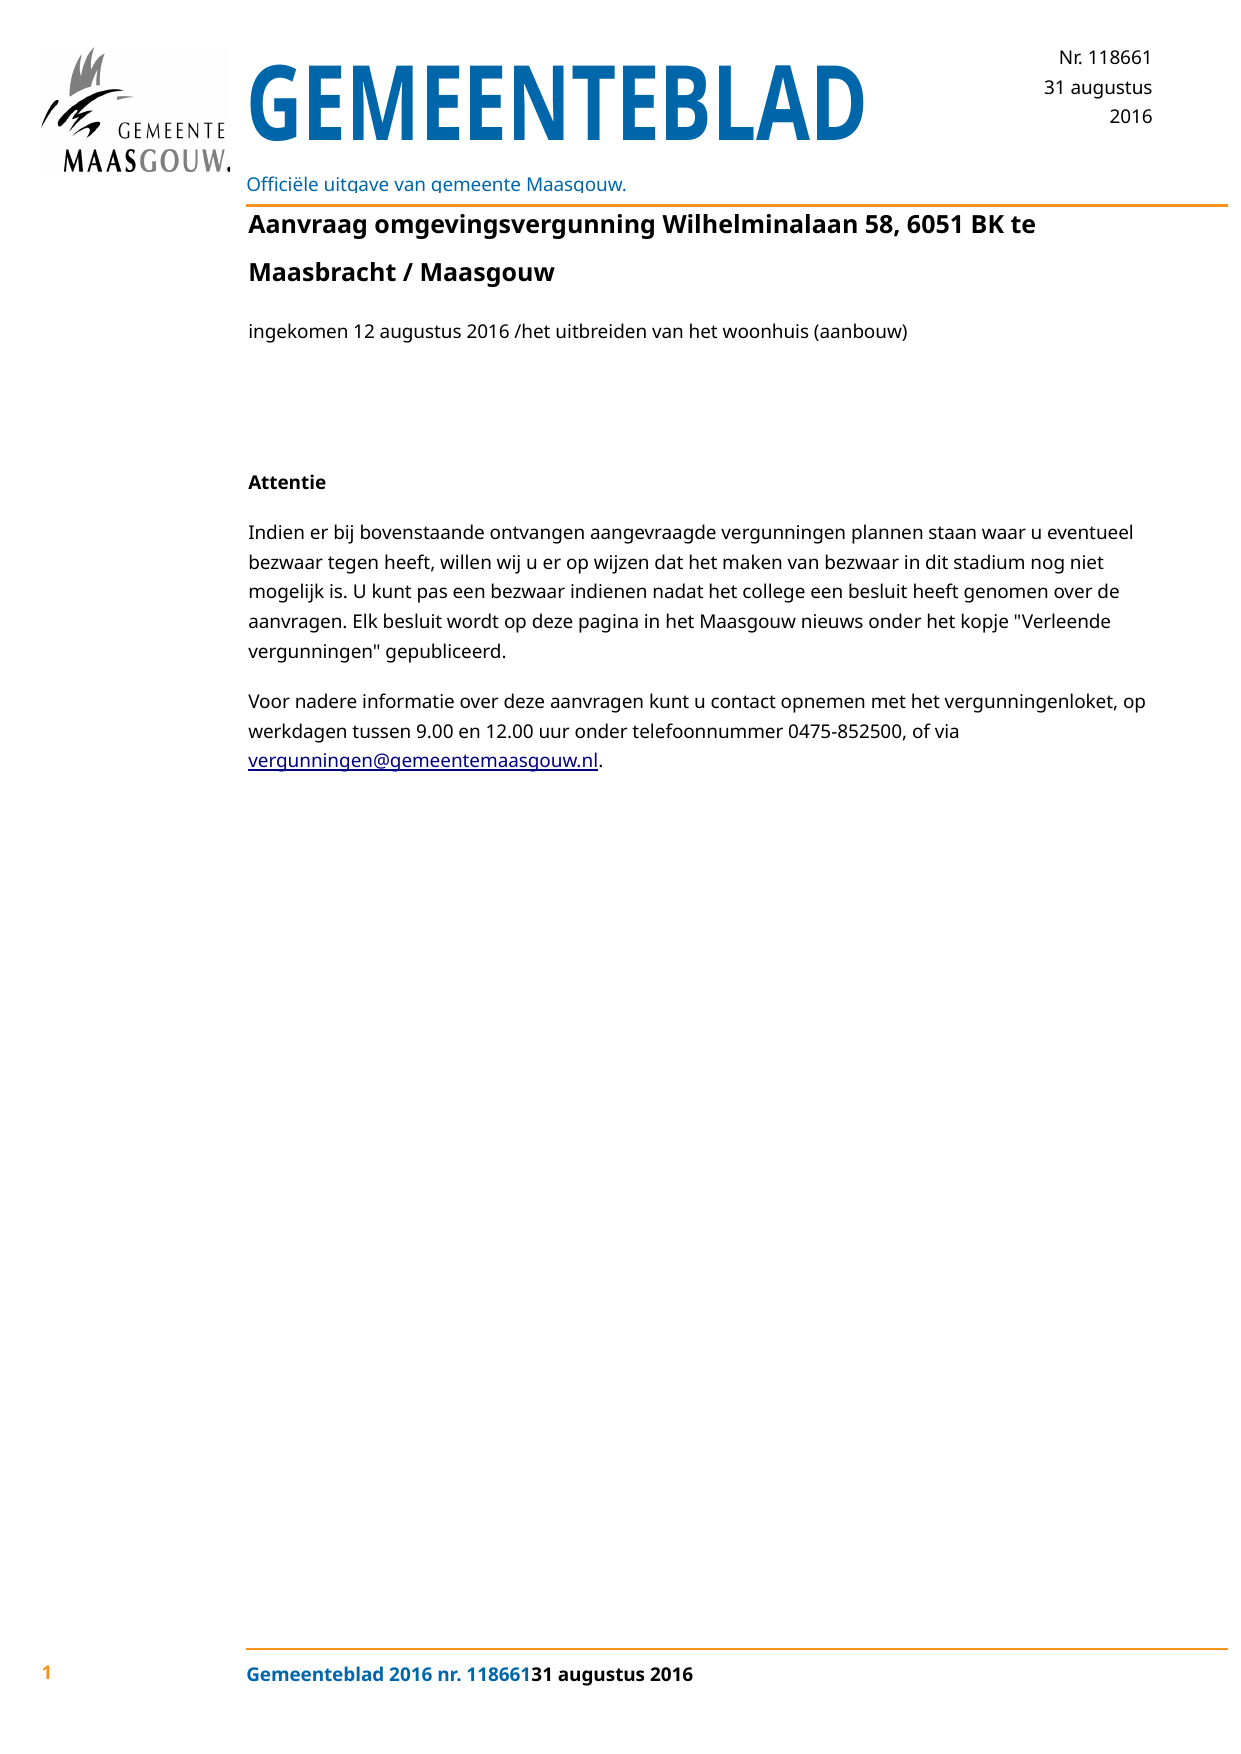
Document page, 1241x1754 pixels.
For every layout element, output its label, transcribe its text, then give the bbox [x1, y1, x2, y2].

text ingekomen 12 augustus 2016 /het uitbreiden van het woonhuis (aanbouw) [248, 318, 1152, 344]
text Attentie [248, 469, 1152, 495]
picture [41, 47, 231, 172]
text Indien er bij bovenstaande ontvangen aangevraagde vergunningen plannen staan waar u eventueel bezwaar tegen heeft, willen wij u er op wijzen dat het maken van bezwaar in dit stadium nog niet mogelijk is. U kunt pas een bezwaar indienen nadat het college een besluit heeft genomen over de aanvragen. Elk besluit wordt op deze pagina in het Maasgouw nieuws onder het kopje "Verleende vergunningen" gepubliceerd. [248, 519, 1152, 664]
text Voor nadere informatie over deze aanvragen kunt u contact opnemen met het vergunningenloket, op werkdagen tussen 9.00 en 12.00 uur onder telefoonnummer 0475-852500, of via vergunningen@gemeentemaasgouw.nl. [248, 688, 1152, 773]
text Aanvraag omgevingsvergunning Wilhelminalaan 58, 6051 BK te Maasbracht / Maasgouw [248, 207, 1152, 288]
